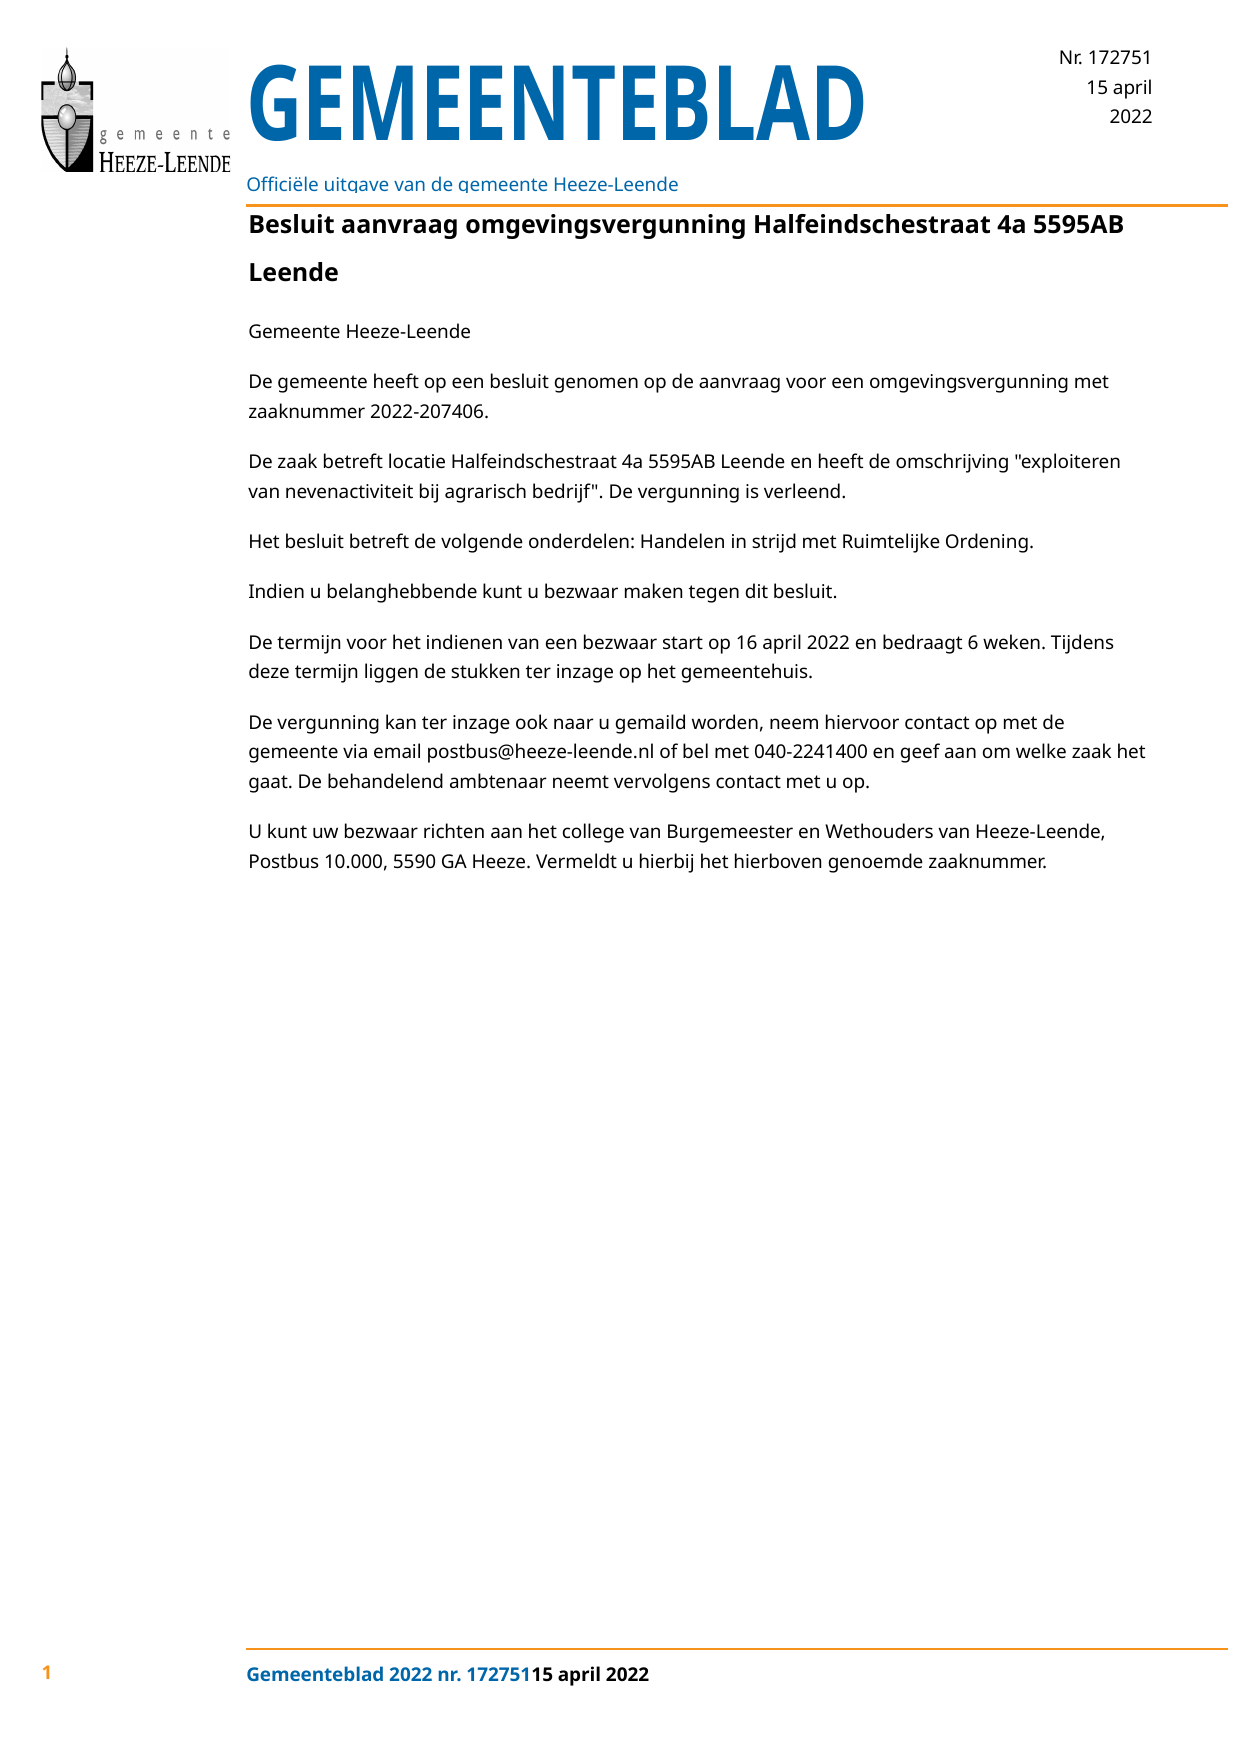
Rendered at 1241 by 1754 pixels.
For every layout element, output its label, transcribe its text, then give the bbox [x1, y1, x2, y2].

text De vergunning kan ter inzage ook naar u gemaild worden, neem hiervoor contact op met de gemeente via email postbus@heeze-leende.nl of bel met 040-2241400 en geef aan om welke zaak het gaat. De behandelend ambtenaar neemt vervolgens contact met u op. [248, 709, 1152, 794]
text De termijn voor het indienen van een bezwaar start op 16 april 2022 en bedraagt 6 weken. Tijdens deze termijn liggen de stukken ter inzage op het gemeentehuis. [248, 629, 1152, 684]
text De gemeente heeft op een besluit genomen op de aanvraag voor een omgevingsvergunning met zaaknummer 2022-207406. [248, 368, 1152, 424]
text Het besluit betreft de volgende onderdelen: Handelen in strijd met Ruimtelijke Ordening. [248, 528, 1152, 554]
text Indien u belanghebbende kunt u bezwaar maken tegen dit besluit. [248, 579, 1152, 604]
text De zaak betreft locatie Halfeindschestraat 4a 5595AB Leende en heeft de omschrijving "exploiteren van nevenactiviteit bij agrarisch bedrijf". De vergunning is verleend. [248, 448, 1152, 504]
text U kunt uw bezwaar richten aan het college van Burgemeester en Wethouders van Heeze-Leende, Postbus 10.000, 5590 GA Heeze. Vermeldt u hierbij het hierboven genoemde zaaknummer. [248, 819, 1152, 874]
picture [41, 47, 231, 172]
text Gemeente Heeze-Leende [248, 318, 1152, 344]
text Besluit aanvraag omgevingsvergunning Halfeindschestraat 4a 5595AB Leende [248, 207, 1152, 288]
